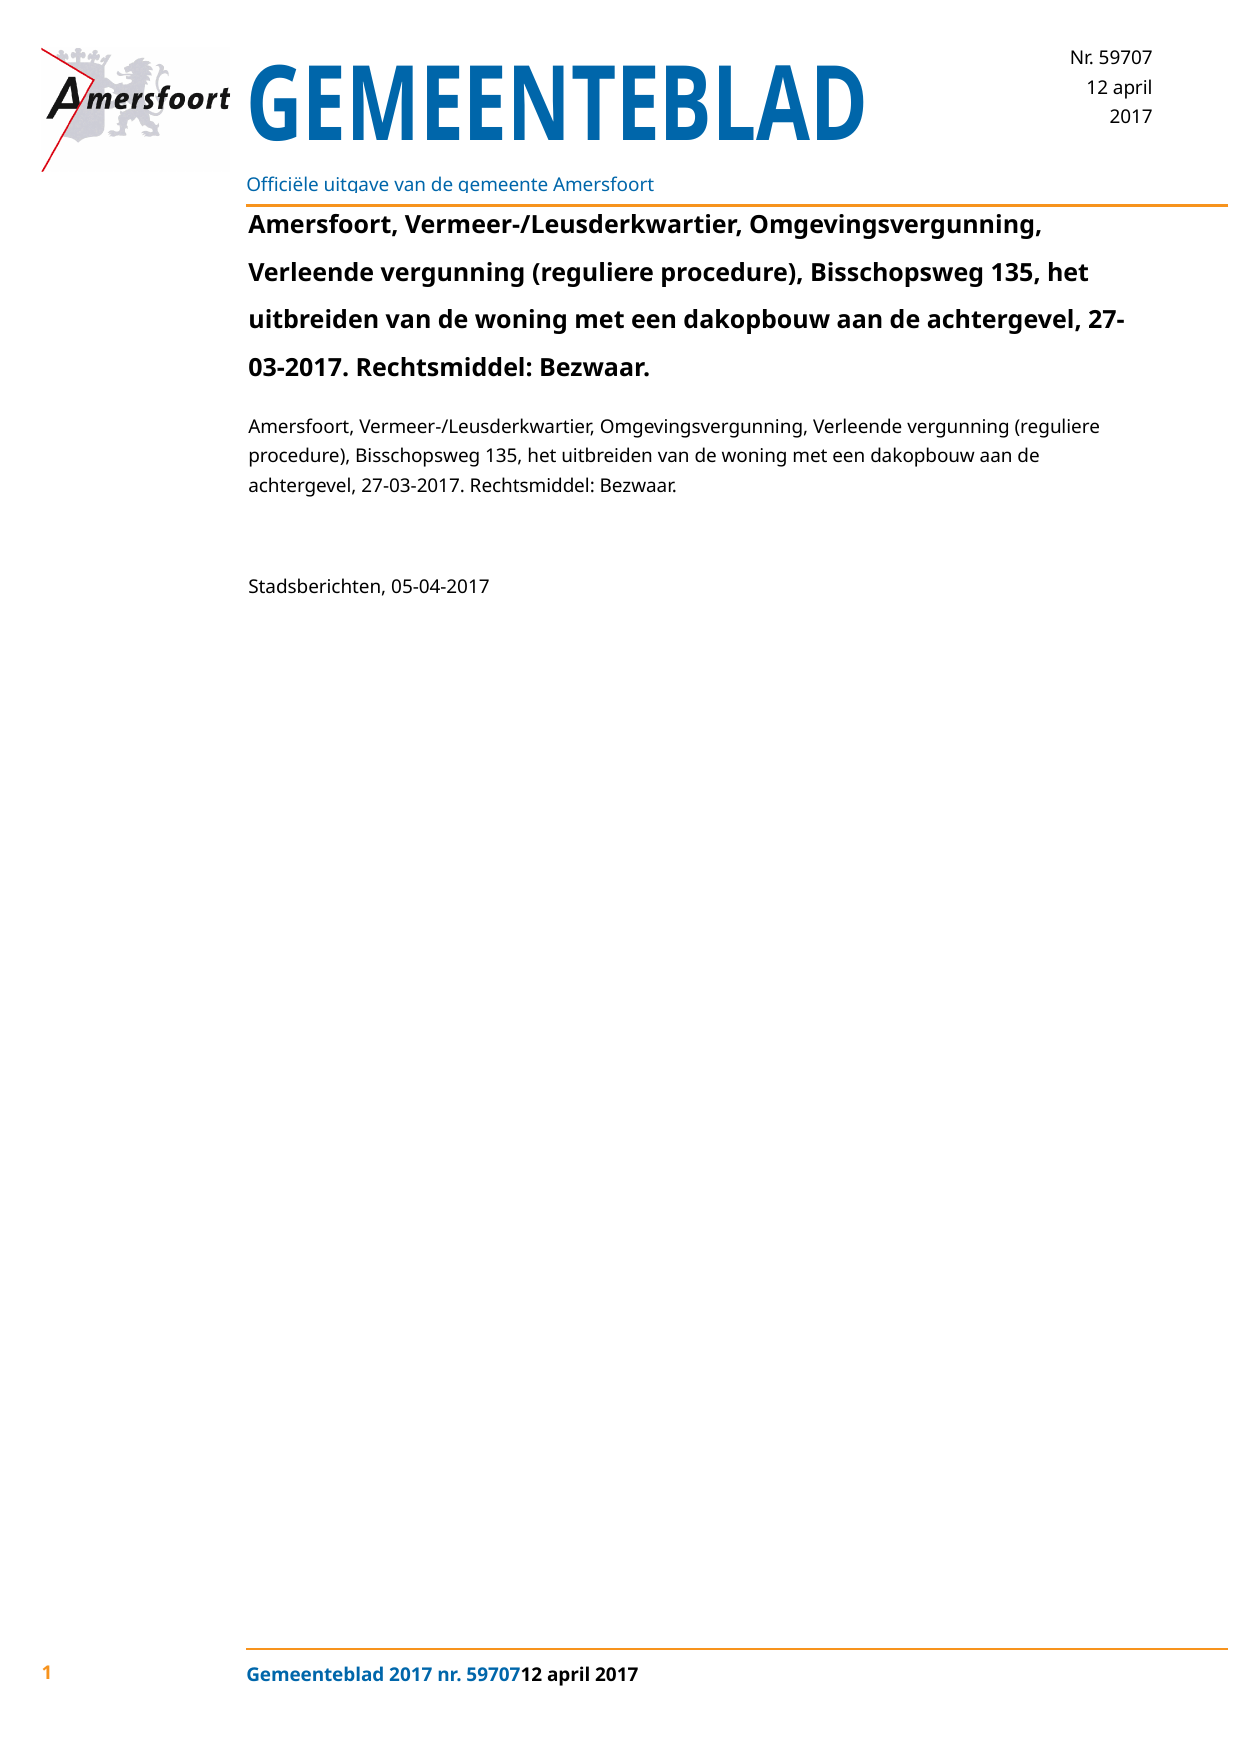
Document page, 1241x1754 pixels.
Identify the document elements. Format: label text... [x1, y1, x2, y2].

picture [41, 47, 231, 172]
text Amersfoort, Vermeer-/Leusderkwartier, Omgevingsvergunning, Verleende vergunning (reguliere procedure), Bisschopsweg 135, het uitbreiden van de woning met een dakopbouw aan de achtergevel, 27-03-2017. Rechtsmiddel: Bezwaar. [248, 413, 1152, 498]
text Amersfoort, Vermeer-/Leusderkwartier, Omgevingsvergunning, Verleende vergunning (reguliere procedure), Bisschopsweg 135, het uitbreiden van de woning met een dakopbouw aan de achtergevel, 27-03-2017. Rechtsmiddel: Bezwaar. [248, 207, 1152, 384]
text Stadsberichten, 05-04-2017 [248, 573, 1152, 599]
